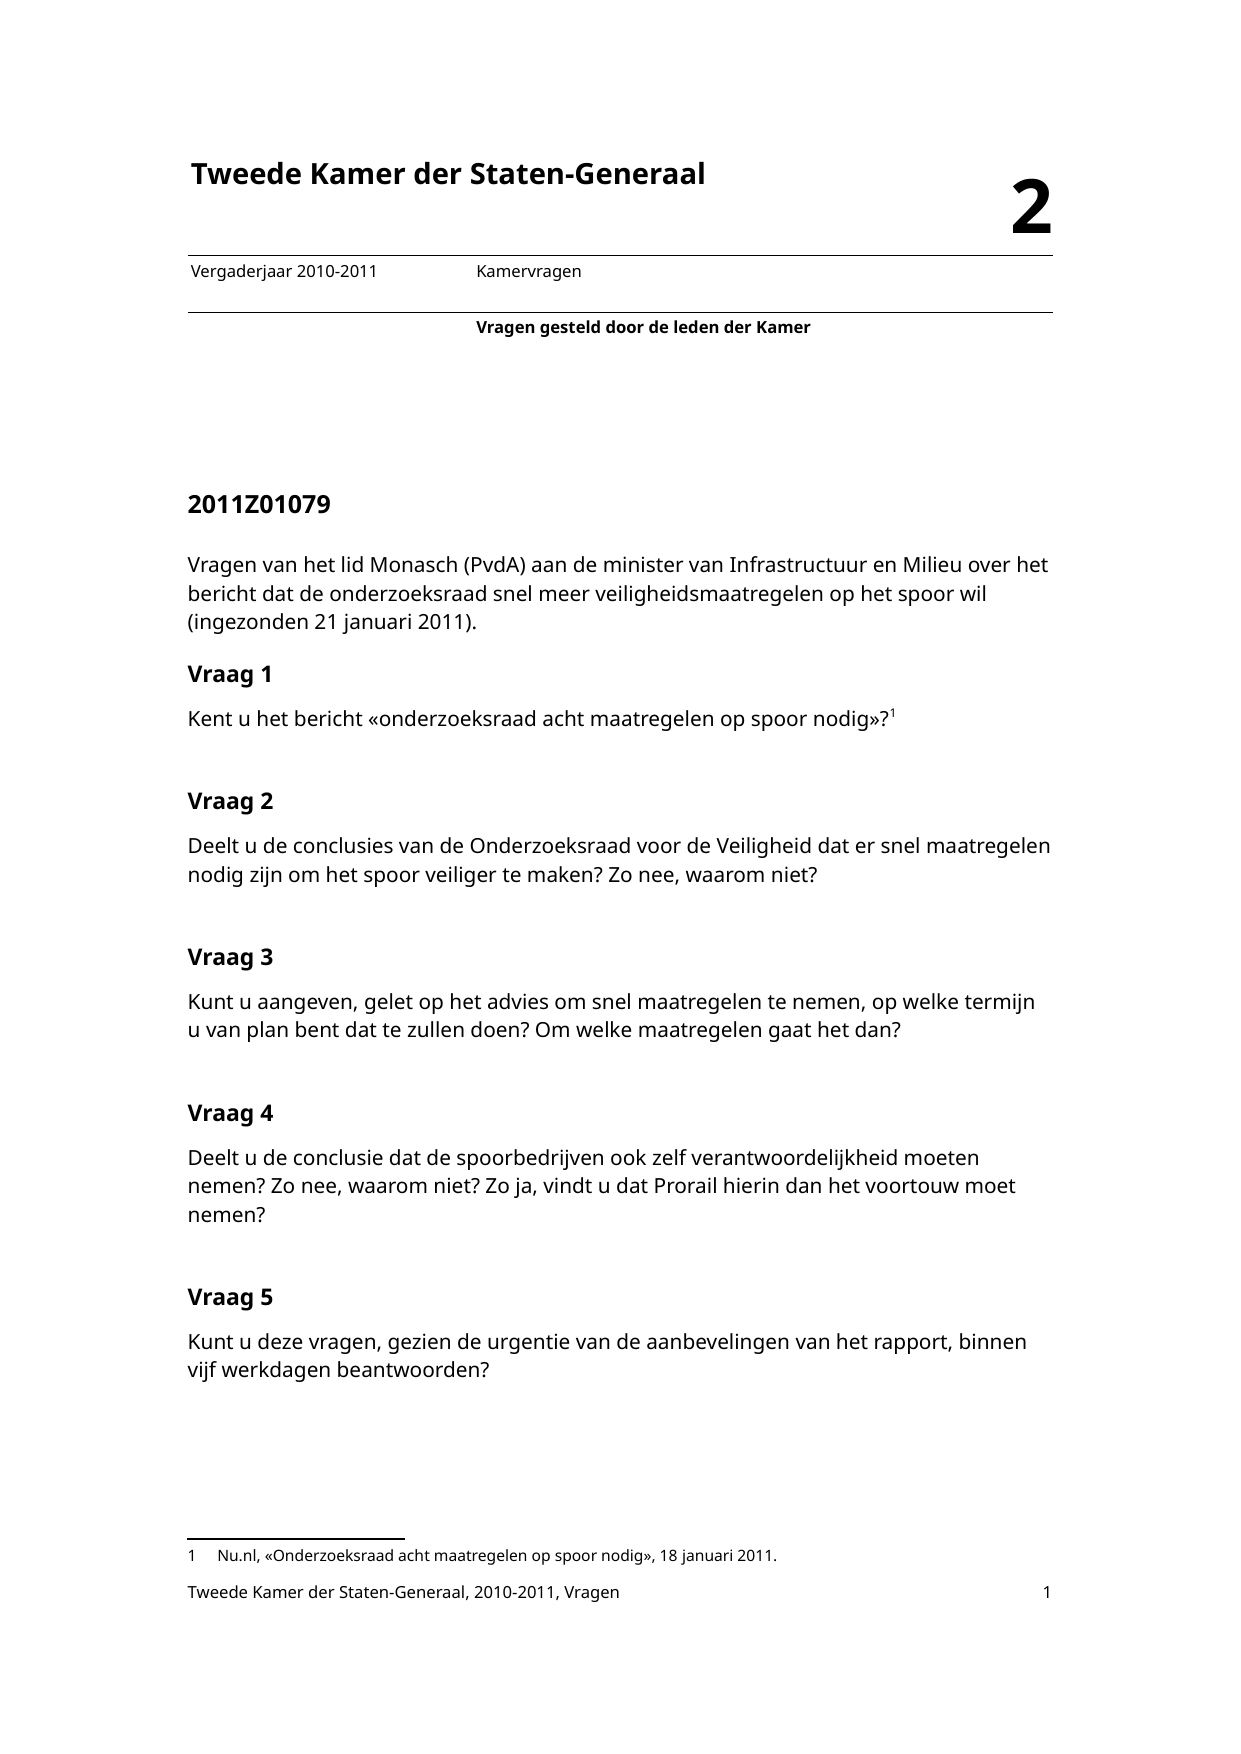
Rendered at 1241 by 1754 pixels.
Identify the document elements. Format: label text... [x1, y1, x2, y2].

text Nu.nl, «Onderzoeksraad acht maatregelen op spoor nodig», 18 januari 2011. [187, 1538, 1053, 1566]
subtitle Vraag 2 [187, 785, 1053, 817]
text Kent u het bericht «onderzoeksraad acht maatregelen op spoor nodig»? [187, 704, 1053, 733]
table_cell [188, 313, 473, 339]
table_cell Vergaderjaar 2010-2011 [188, 256, 473, 312]
text Vragen van het lid Monasch (PvdA) aan de minister van Infrastructuur en Milieu over het bericht dat de onderzoeksraad snel meer veiligheidsmaatregelen op het spoor wil (ingezonden 21 januari 2011). [187, 550, 1053, 636]
table_cell Vragen gesteld door de leden der Kamer [473, 313, 1053, 339]
table_header 2 [880, 150, 1053, 255]
table_header Tweede Kamer der Staten-Generaal [188, 150, 879, 255]
table_cell Kamervragen [473, 256, 1053, 312]
subtitle Vraag 4 [187, 1097, 1053, 1128]
subtitle Vraag 3 [187, 941, 1053, 972]
text Kunt u aangeven, gelet op het advies om snel maatregelen te nemen, op welke termijn u van plan bent dat te zullen doen? Om welke maatregelen gaat het dan? [187, 987, 1053, 1044]
text Deelt u de conclusies van de Onderzoeksraad voor de Veiligheid dat er snel maatregelen nodig zijn om het spoor veiliger te maken? Zo nee, waarom niet? [187, 832, 1053, 888]
text Deelt u de conclusie dat de spoorbedrijven ook zelf verantwoordelijkheid moeten nemen? Zo nee, waarom niet? Zo ja, vindt u dat Prorail hierin dan het voortouw moet nemen? [187, 1143, 1053, 1228]
text 2011Z01079 [187, 487, 1053, 521]
text Kunt u deze vragen, gezien de urgentie van de aanbevelingen van het rapport, binnen vijf werkdagen beantwoorden? [187, 1327, 1053, 1384]
subtitle Vraag 1 [187, 658, 1053, 689]
subtitle Vraag 5 [187, 1281, 1053, 1312]
